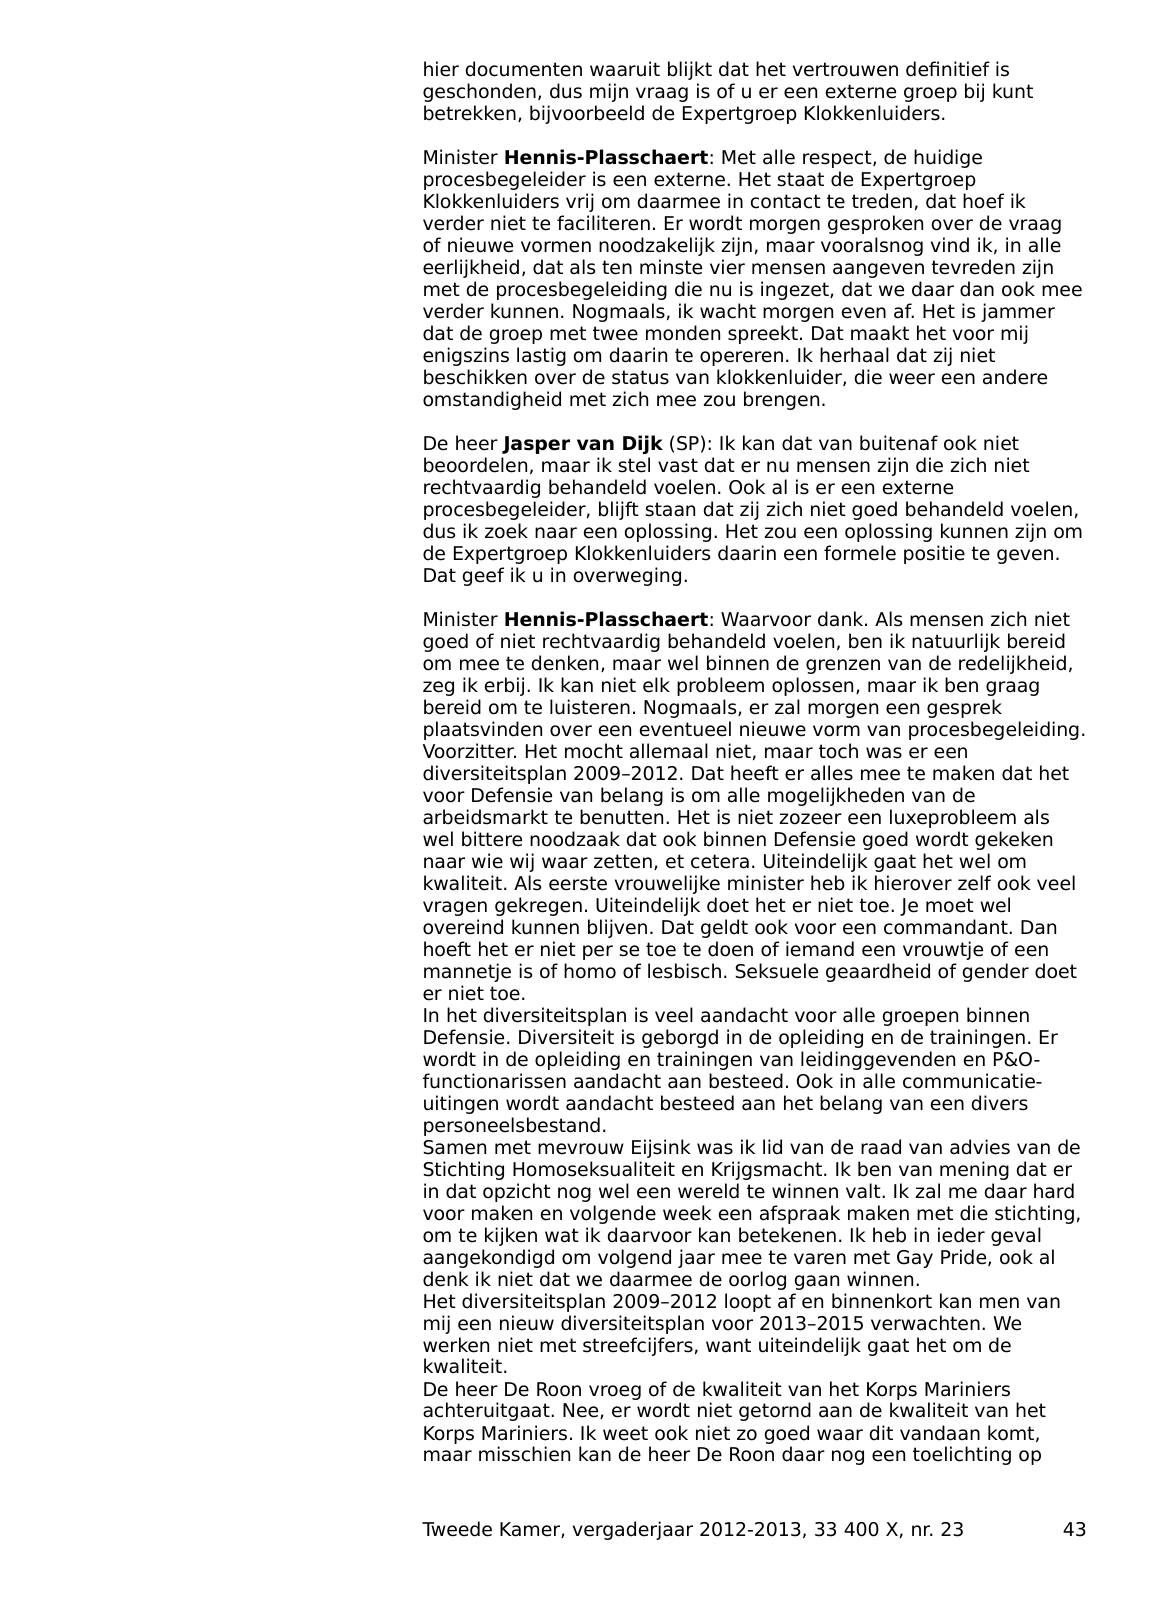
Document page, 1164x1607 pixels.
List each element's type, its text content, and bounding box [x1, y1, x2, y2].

text Het diversiteitsplan 2009–2012 loopt af en binnenkort kan men van mij een nieuw diversiteitsplan voor 2013–2015 verwachten. We werken niet met streefcijfers, want uiteindelijk gaat het om de kwaliteit. [422, 1291, 1087, 1378]
text Voorzitter. Het mocht allemaal niet, maar toch was er een diversiteitsplan 2009–2012. Dat heeft er alles mee te maken dat het voor Defensie van belang is om alle mogelijkheden van de arbeidsmarkt te benutten. Het is niet zozeer een luxeprobleem als wel bittere noodzaak dat ook binnen Defensie goed wordt gekeken naar wie wij waar zetten, et cetera. Uiteindelijk gaat het wel om kwaliteit. Als eerste vrouwelijke minister heb ik hierover zelf ook veel vragen gekregen. Uiteindelijk doet het er niet toe. Je moet wel overeind kunnen blijven. Dat geldt ook voor een commandant. Dan hoeft het er niet per se toe te doen of iemand een vrouwtje of een mannetje is of homo of lesbisch. Seksuele geaardheid of gender doet er niet toe. [422, 741, 1087, 1005]
text In het diversiteitsplan is veel aandacht voor alle groepen binnen Defensie. Diversiteit is geborgd in de opleiding en de trainingen. Er wordt in de opleiding en trainingen van leidinggevenden en P&O-functionarissen aandacht aan besteed. Ook in alle communicatie-uitingen wordt aandacht besteed aan het belang van een divers personeelsbestand. [422, 1005, 1087, 1137]
text Minister Hennis-Plasschaert: Waarvoor dank. Als mensen zich niet goed of niet rechtvaardig behandeld voelen, ben ik natuurlijk bereid om mee te denken, maar wel binnen de grenzen van de redelijkheid, zeg ik erbij. Ik kan niet elk probleem oplossen, maar ik ben graag bereid om te luisteren. Nogmaals, er zal morgen een gesprek plaatsvinden over een eventueel nieuwe vorm van procesbegeleiding. [422, 609, 1087, 741]
text De heer De Roon vroeg of de kwaliteit van het Korps Mariniers achteruitgaat. Nee, er wordt niet getornd aan de kwaliteit van het Korps Mariniers. Ik weet ook niet zo goed waar dit vandaan komt, maar misschien kan de heer De Roon daar nog een toelichting op [422, 1378, 1087, 1466]
text De heer Jasper van Dijk (SP): Ik kan dat van buitenaf ook niet beoordelen, maar ik stel vast dat er nu mensen zijn die zich niet rechtvaardig behandeld voelen. Ook al is er een externe procesbegeleider, blijft staan dat zij zich niet goed behandeld voelen, dus ik zoek naar een oplossing. Het zou een oplossing kunnen zijn om de Expertgroep Klokkenluiders daarin een formele positie te geven. Dat geef ik u in overweging. [422, 433, 1087, 587]
text hier documenten waaruit blijkt dat het vertrouwen definitief is geschonden, dus mijn vraag is of u er een externe groep bij kunt betrekken, bijvoorbeeld de Expertgroep Klokkenluiders. [422, 59, 1087, 125]
text Samen met mevrouw Eijsink was ik lid van de raad van advies van de Stichting Homoseksualiteit en Krijgsmacht. Ik ben van mening dat er in dat opzicht nog wel een wereld te winnen valt. Ik zal me daar hard voor maken en volgende week een afspraak maken met die stichting, om te kijken wat ik daarvoor kan betekenen. Ik heb in ieder geval aangekondigd om volgend jaar mee te varen met Gay Pride, ook al denk ik niet dat we daarmee de oorlog gaan winnen. [422, 1137, 1087, 1291]
text Minister Hennis-Plasschaert: Met alle respect, de huidige procesbegeleider is een externe. Het staat de Expertgroep Klokkenluiders vrij om daarmee in contact te treden, dat hoef ik verder niet te faciliteren. Er wordt morgen gesproken over de vraag of nieuwe vormen noodzakelijk zijn, maar vooralsnog vind ik, in alle eerlijkheid, dat als ten minste vier mensen aangeven tevreden zijn met de procesbegeleiding die nu is ingezet, dat we daar dan ook mee verder kunnen. Nogmaals, ik wacht morgen even af. Het is jammer dat de groep met twee monden spreekt. Dat maakt het voor mij enigszins lastig om daarin te opereren. Ik herhaal dat zij niet beschikken over de status van klokkenluider, die weer een andere omstandigheid met zich mee zou brengen. [422, 147, 1087, 411]
